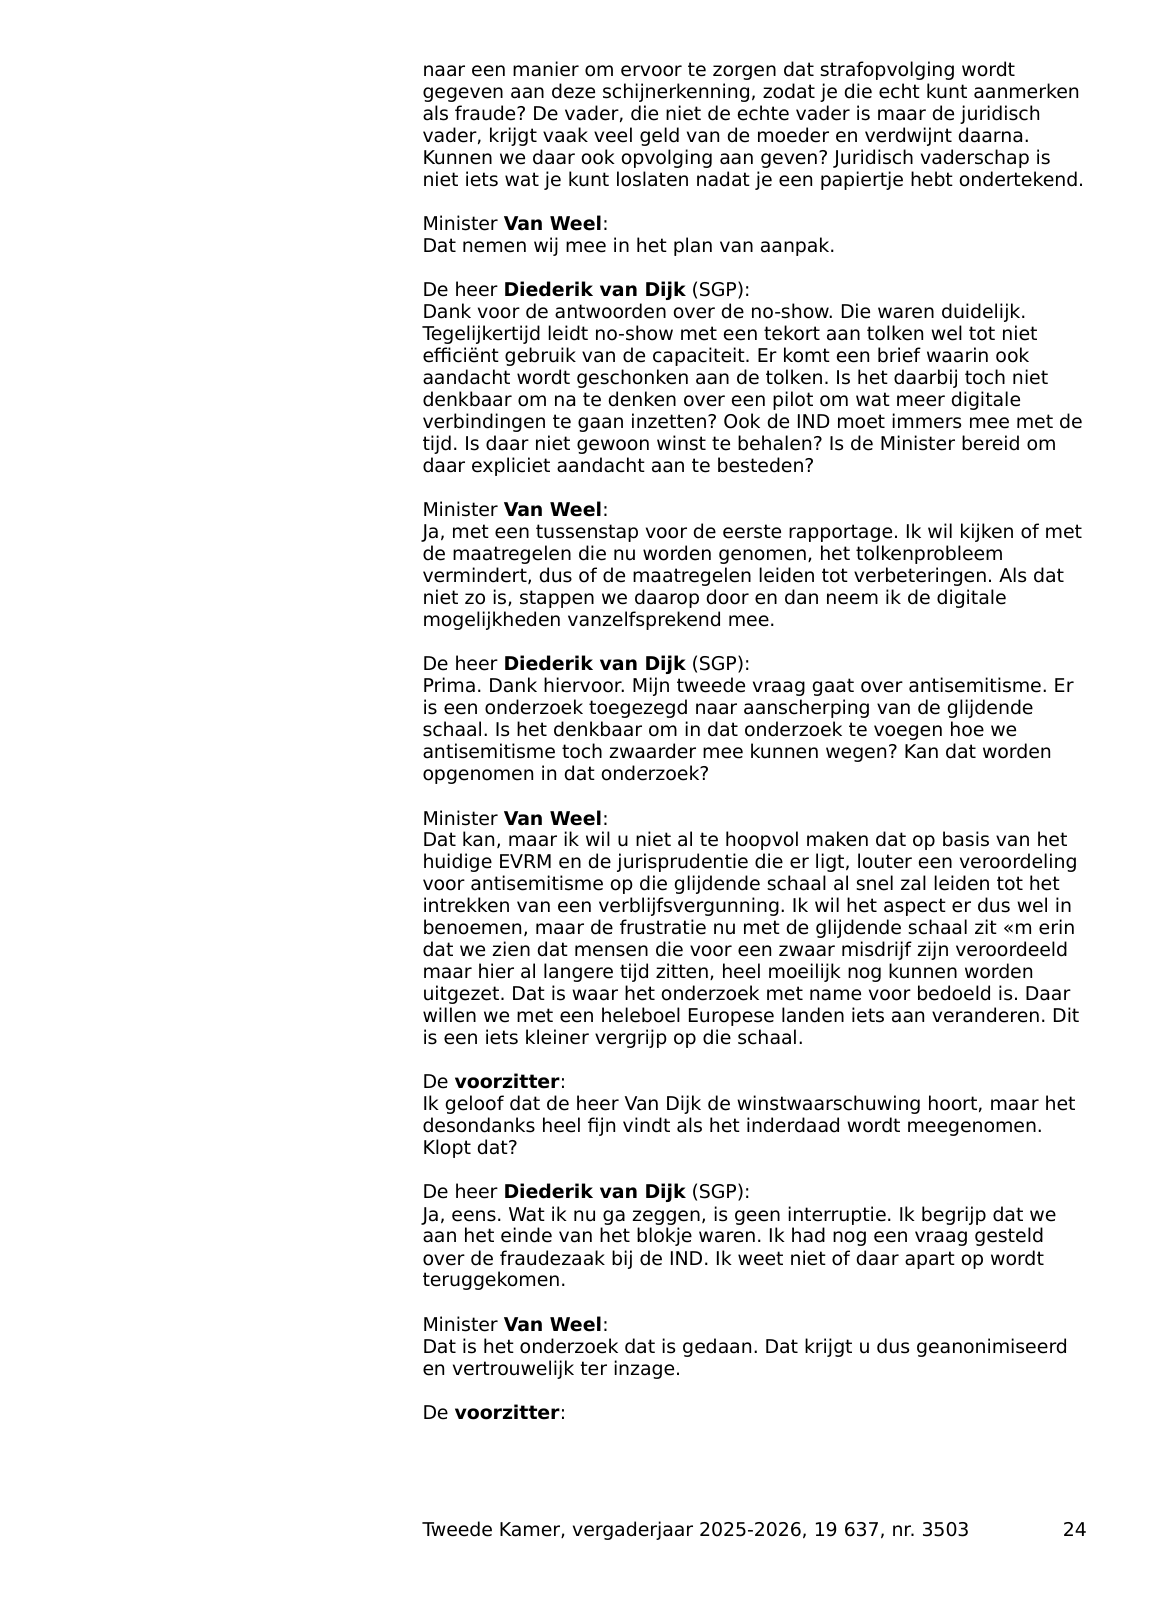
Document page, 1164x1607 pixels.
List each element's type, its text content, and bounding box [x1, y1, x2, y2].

text Dat nemen wij mee in het plan van aanpak. [422, 235, 1087, 257]
text De voorzitter: [422, 1071, 1087, 1093]
text Minister Van Weel: [422, 1313, 1087, 1336]
text De heer Diederik van Dijk (SGP): [422, 1181, 1087, 1203]
text Minister Van Weel: [422, 807, 1087, 829]
text De heer Diederik van Dijk (SGP): [422, 653, 1087, 675]
text Ja, eens. Wat ik nu ga zeggen, is geen interruptie. Ik begrijp dat we aan het einde van het blokje waren. Ik had nog een vraag gesteld over de fraudezaak bij de IND. Ik weet niet of daar apart op wordt teruggekomen. [422, 1203, 1087, 1291]
text Dat kan, maar ik wil u niet al te hoopvol maken dat op basis van het huidige EVRM en de jurisprudentie die er ligt, louter een veroordeling voor antisemitisme op die glijdende schaal al snel zal leiden tot het intrekken van een verblijfsvergunning. Ik wil het aspect er dus wel in benoemen, maar de frustratie nu met de glijdende schaal zit «m erin dat we zien dat mensen die voor een zwaar misdrijf zijn veroordeeld maar hier al langere tijd zitten, heel moeilijk nog kunnen worden uitgezet. Dat is waar het onderzoek met name voor bedoeld is. Daar willen we met een heleboel Europese landen iets aan veranderen. Dit is een iets kleiner vergrijp op die schaal. [422, 829, 1087, 1049]
text Ik geloof dat de heer Van Dijk de winstwaarschuwing hoort, maar het desondanks heel fijn vindt als het inderdaad wordt meegenomen. Klopt dat? [422, 1093, 1087, 1159]
text Ja, met een tussenstap voor de eerste rapportage. Ik wil kijken of met de maatregelen die nu worden genomen, het tolkenprobleem vermindert, dus of de maatregelen leiden tot verbeteringen. Als dat niet zo is, stappen we daarop door en dan neem ik de digitale mogelijkheden vanzelfsprekend mee. [422, 521, 1087, 631]
text Minister Van Weel: [422, 213, 1087, 235]
text Dank voor de antwoorden over de no-show. Die waren duidelijk. Tegelijkertijd leidt no-show met een tekort aan tolken wel tot niet efficiënt gebruik van de capaciteit. Er komt een brief waarin ook aandacht wordt geschonken aan de tolken. Is het daarbij toch niet denkbaar om na te denken over een pilot om wat meer digitale verbindingen te gaan inzetten? Ook de IND moet immers mee met de tijd. Is daar niet gewoon winst te behalen? Is de Minister bereid om daar expliciet aandacht aan te besteden? [422, 301, 1087, 477]
text naar een manier om ervoor te zorgen dat strafopvolging wordt gegeven aan deze schijnerkenning, zodat je die echt kunt aanmerken als fraude? De vader, die niet de echte vader is maar de juridisch vader, krijgt vaak veel geld van de moeder en verdwijnt daarna. Kunnen we daar ook opvolging aan geven? Juridisch vaderschap is niet iets wat je kunt loslaten nadat je een papiertje hebt ondertekend. [422, 59, 1087, 191]
text Minister Van Weel: [422, 499, 1087, 521]
text Dat is het onderzoek dat is gedaan. Dat krijgt u dus geanonimiseerd en vertrouwelijk ter inzage. [422, 1336, 1087, 1379]
text De voorzitter: [422, 1402, 1087, 1424]
text De heer Diederik van Dijk (SGP): [422, 279, 1087, 301]
text Prima. Dank hiervoor. Mijn tweede vraag gaat over antisemitisme. Er is een onderzoek toegezegd naar aanscherping van de glijdende schaal. Is het denkbaar om in dat onderzoek te voegen hoe we antisemitisme toch zwaarder mee kunnen wegen? Kan dat worden opgenomen in dat onderzoek? [422, 675, 1087, 785]
